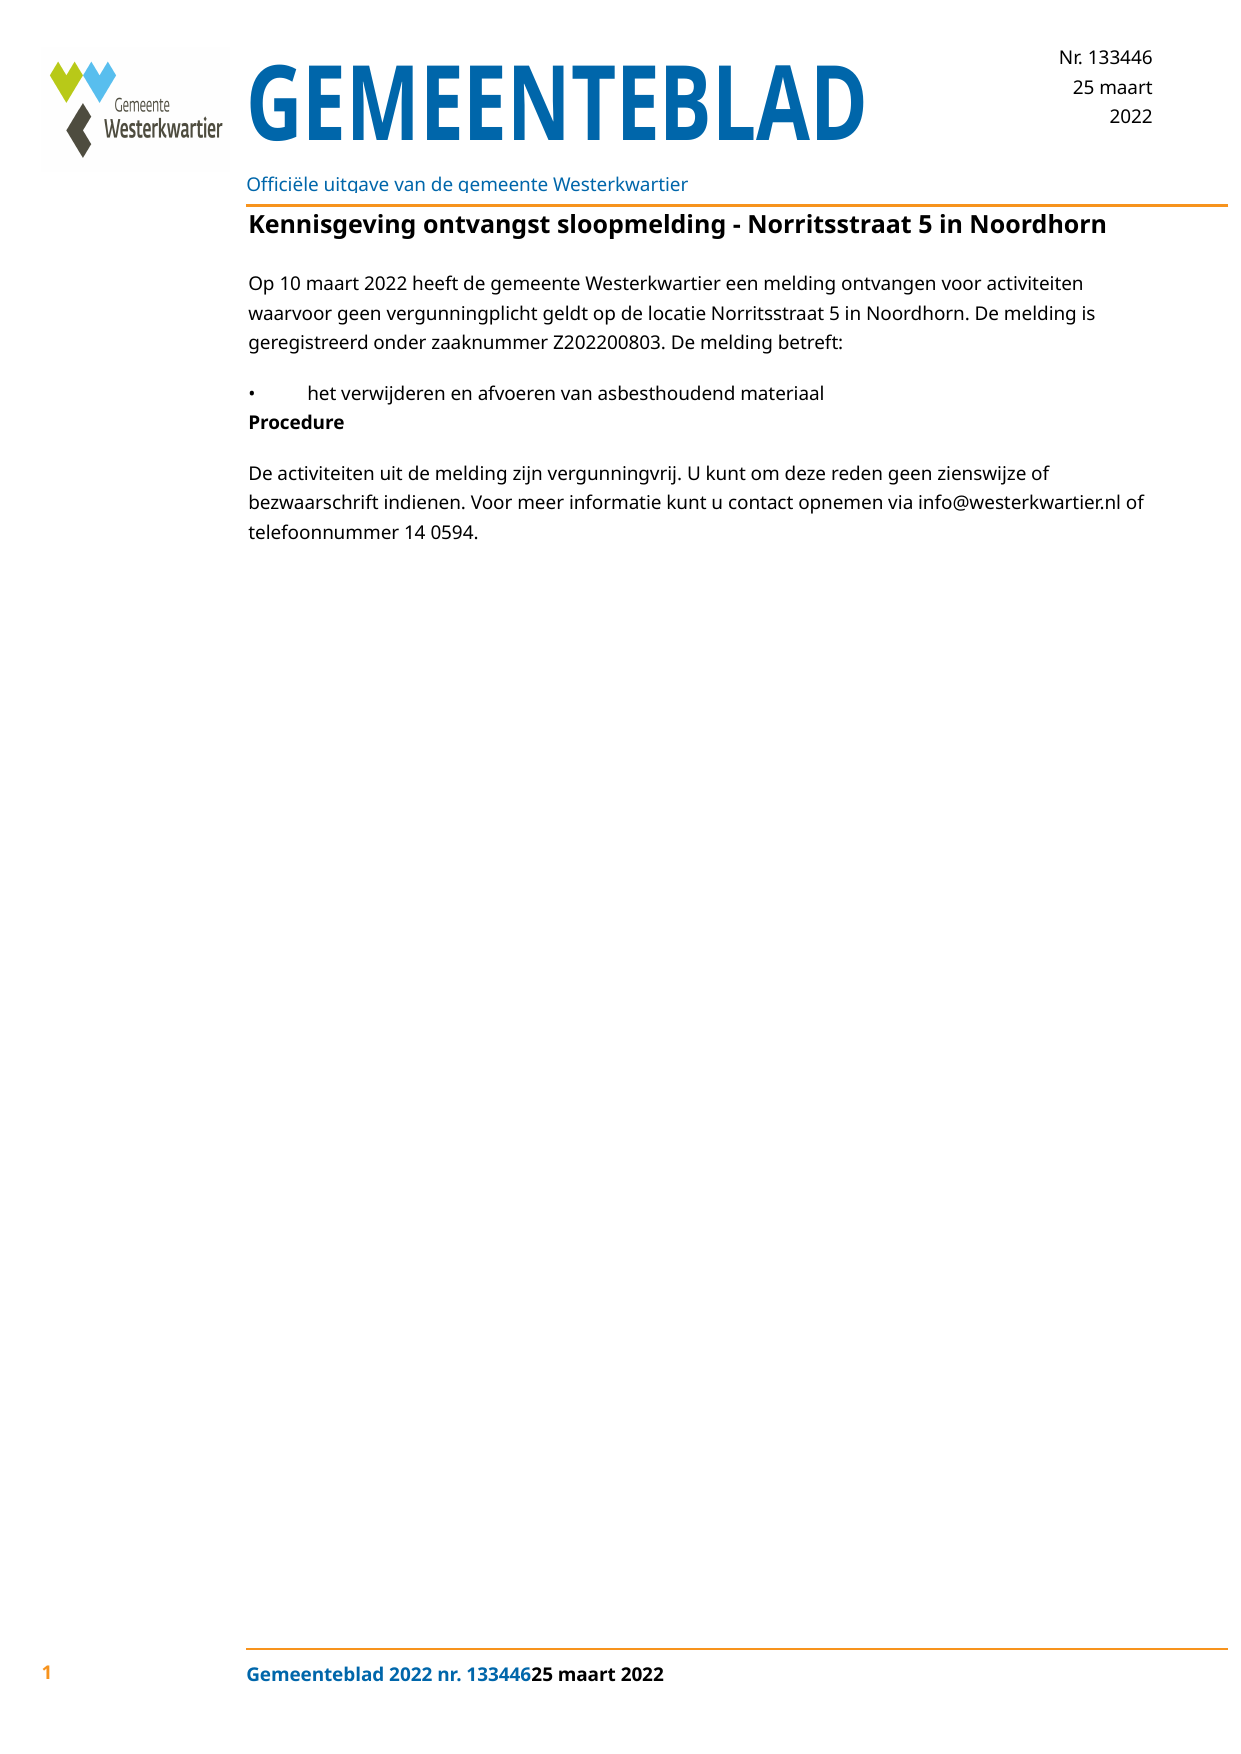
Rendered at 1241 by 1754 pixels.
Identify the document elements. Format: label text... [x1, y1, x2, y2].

list het verwijderen en afvoeren van asbesthoudend materiaal [248, 380, 1152, 406]
text De activiteiten uit de melding zijn vergunningvrij. U kunt om deze reden geen zienswijze of bezwaarschrift indienen. Voor meer informatie kunt u contact opnemen via info@westerkwartier.nl of telefoonnummer 14 0594. [248, 460, 1152, 545]
picture [41, 47, 231, 172]
text Kennisgeving ontvangst sloopmelding - Norritsstraat 5 in Noordhorn [248, 207, 1152, 241]
text Procedure [248, 409, 1152, 435]
text Op 10 maart 2022 heeft de gemeente Westerkwartier een melding ontvangen voor activiteiten waarvoor geen vergunningplicht geldt op de locatie Norritsstraat 5 in Noordhorn. De melding is geregistreerd onder zaaknummer Z202200803. De melding betreft: [248, 270, 1152, 355]
